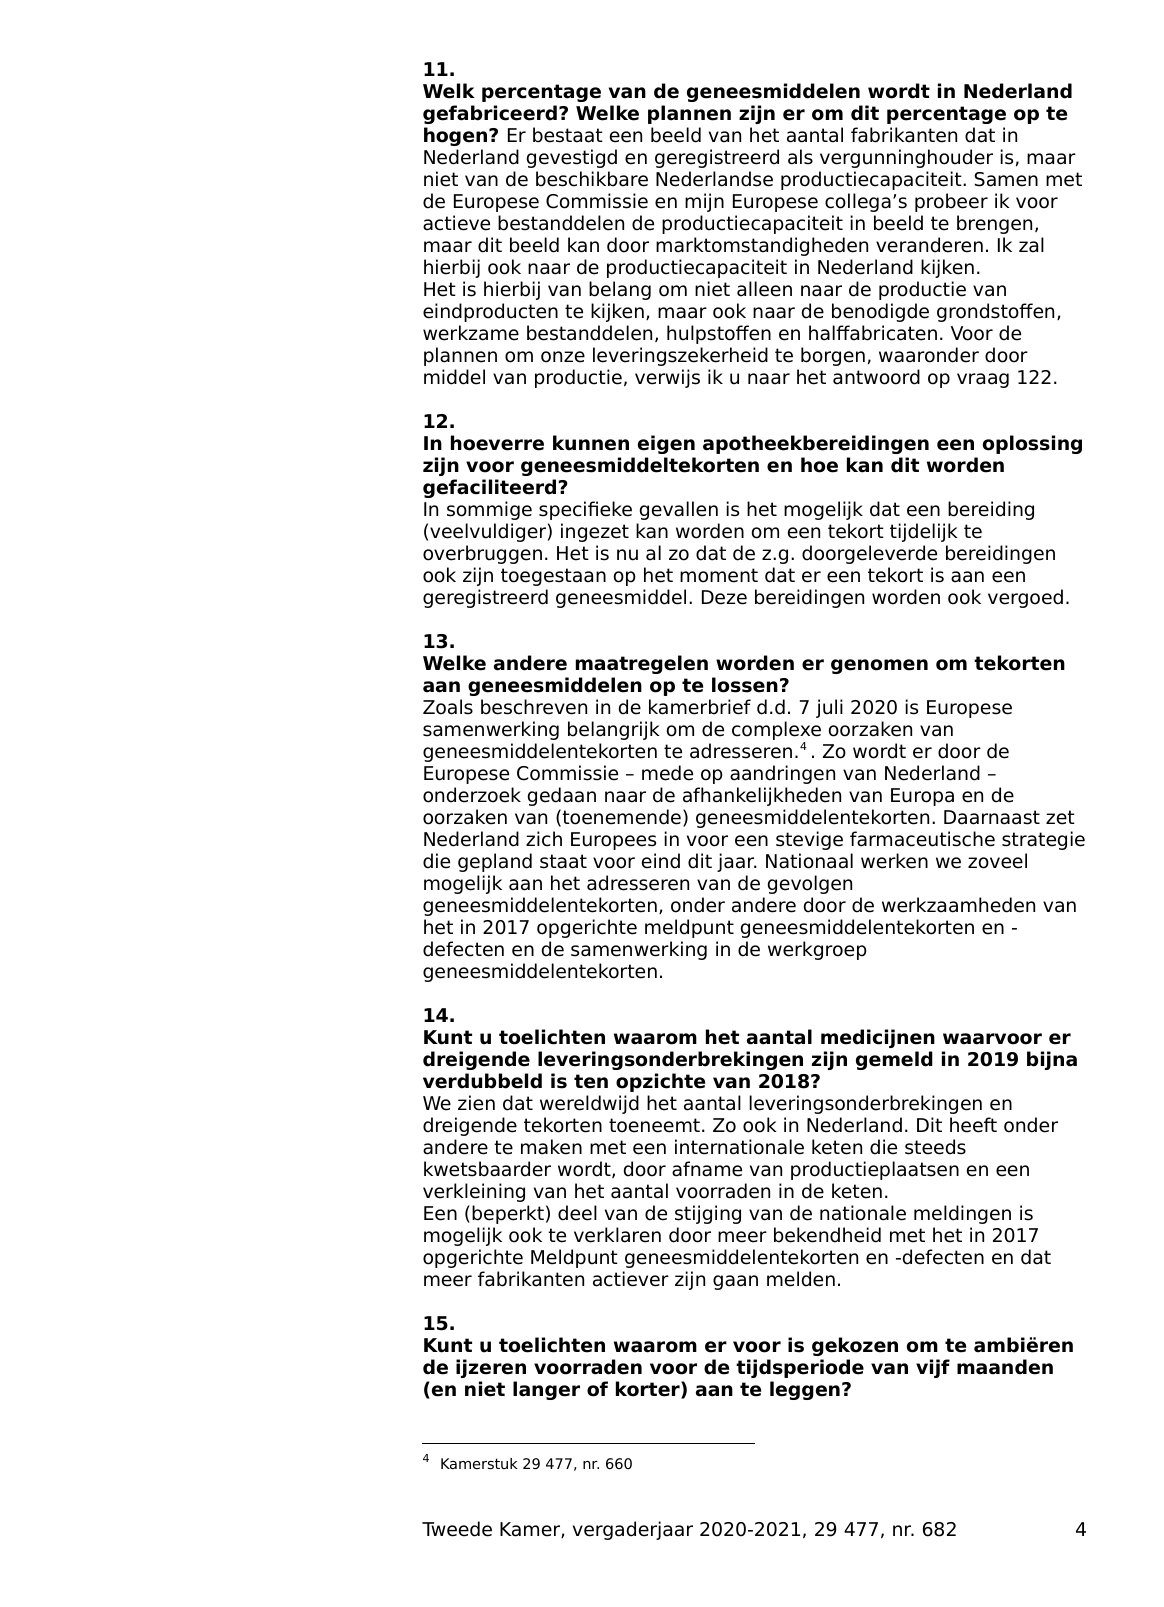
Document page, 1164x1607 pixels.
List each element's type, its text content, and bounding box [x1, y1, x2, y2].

text 11. [422, 59, 1087, 81]
text 15. [422, 1313, 1087, 1335]
text 13. [422, 631, 1087, 653]
text Kunt u toelichten waarom er voor is gekozen om te ambiëren de ijzeren voorraden voor de tijdsperiode van vijf maanden (en niet langer of korter) aan te leggen? [422, 1335, 1087, 1401]
text 14. [422, 1005, 1087, 1027]
text Een (beperkt) deel van de stijging van de nationale meldingen is mogelijk ook te verklaren door meer bekendheid met het in 2017 opgerichte Meldpunt geneesmiddelentekorten en -defecten en dat meer fabrikanten actiever zijn gaan melden. [422, 1203, 1087, 1291]
text In hoeverre kunnen eigen apotheekbereidingen een oplossing zijn voor geneesmiddeltekorten en hoe kan dit worden gefaciliteerd? [422, 433, 1087, 499]
text Welk percentage van de geneesmiddelen wordt in Nederland gefabriceerd? Welke plannen zijn er om dit percentage op te hogen? Er bestaat een beeld van het aantal fabrikanten dat in Nederland gevestigd en geregistreerd als vergunninghouder is, maar niet van de beschikbare Nederlandse productiecapaciteit. Samen met de Europese Commissie en mijn Europese collega’s probeer ik voor actieve bestanddelen de productiecapaciteit in beeld te brengen, maar dit beeld kan door marktomstandigheden veranderen. Ik zal hierbij ook naar de productiecapaciteit in Nederland kijken. [422, 81, 1087, 279]
text In sommige specifieke gevallen is het mogelijk dat een bereiding (veelvuldiger) ingezet kan worden om een tekort tijdelijk te overbruggen. Het is nu al zo dat de z.g. doorgeleverde bereidingen ook zijn toegestaan op het moment dat er een tekort is aan een geregistreerd geneesmiddel. Deze bereidingen worden ook vergoed. [422, 499, 1087, 609]
text Zoals beschreven in de kamerbrief d.d. 7 juli 2020 is Europese samenwerking belangrijk om de complexe oorzaken van geneesmiddelentekorten te adresseren.. Zo wordt er door de Europese Commissie – mede op aandringen van Nederland – onderzoek gedaan naar de afhankelijkheden van Europa en de oorzaken van (toenemende) geneesmiddelentekorten. Daarnaast zet Nederland zich Europees in voor een stevige farmaceutische strategie die gepland staat voor eind dit jaar. Nationaal werken we zoveel mogelijk aan het adresseren van de gevolgen geneesmiddelentekorten, onder andere door de werkzaamheden van het in 2017 opgerichte meldpunt geneesmiddelentekorten en -defecten en de samenwerking in de werkgroep geneesmiddelentekorten. [422, 697, 1087, 983]
text Kamerstuk 29 477, nr. 660 [422, 1452, 1087, 1474]
text We zien dat wereldwijd het aantal leveringsonderbrekingen en dreigende tekorten toeneemt. Zo ook in Nederland. Dit heeft onder andere te maken met een internationale keten die steeds kwetsbaarder wordt, door afname van productieplaatsen en een verkleining van het aantal voorraden in de keten. [422, 1093, 1087, 1203]
text Welke andere maatregelen worden er genomen om tekorten aan geneesmiddelen op te lossen? [422, 653, 1087, 697]
text Kunt u toelichten waarom het aantal medicijnen waarvoor er dreigende leveringsonderbrekingen zijn gemeld in 2019 bijna verdubbeld is ten opzichte van 2018? [422, 1027, 1087, 1093]
text 12. [422, 411, 1087, 433]
text Het is hierbij van belang om niet alleen naar de productie van eindproducten te kijken, maar ook naar de benodigde grondstoffen, werkzame bestanddelen, hulpstoffen en halffabricaten. Voor de plannen om onze leveringszekerheid te borgen, waaronder door middel van productie, verwijs ik u naar het antwoord op vraag 122. [422, 279, 1087, 389]
